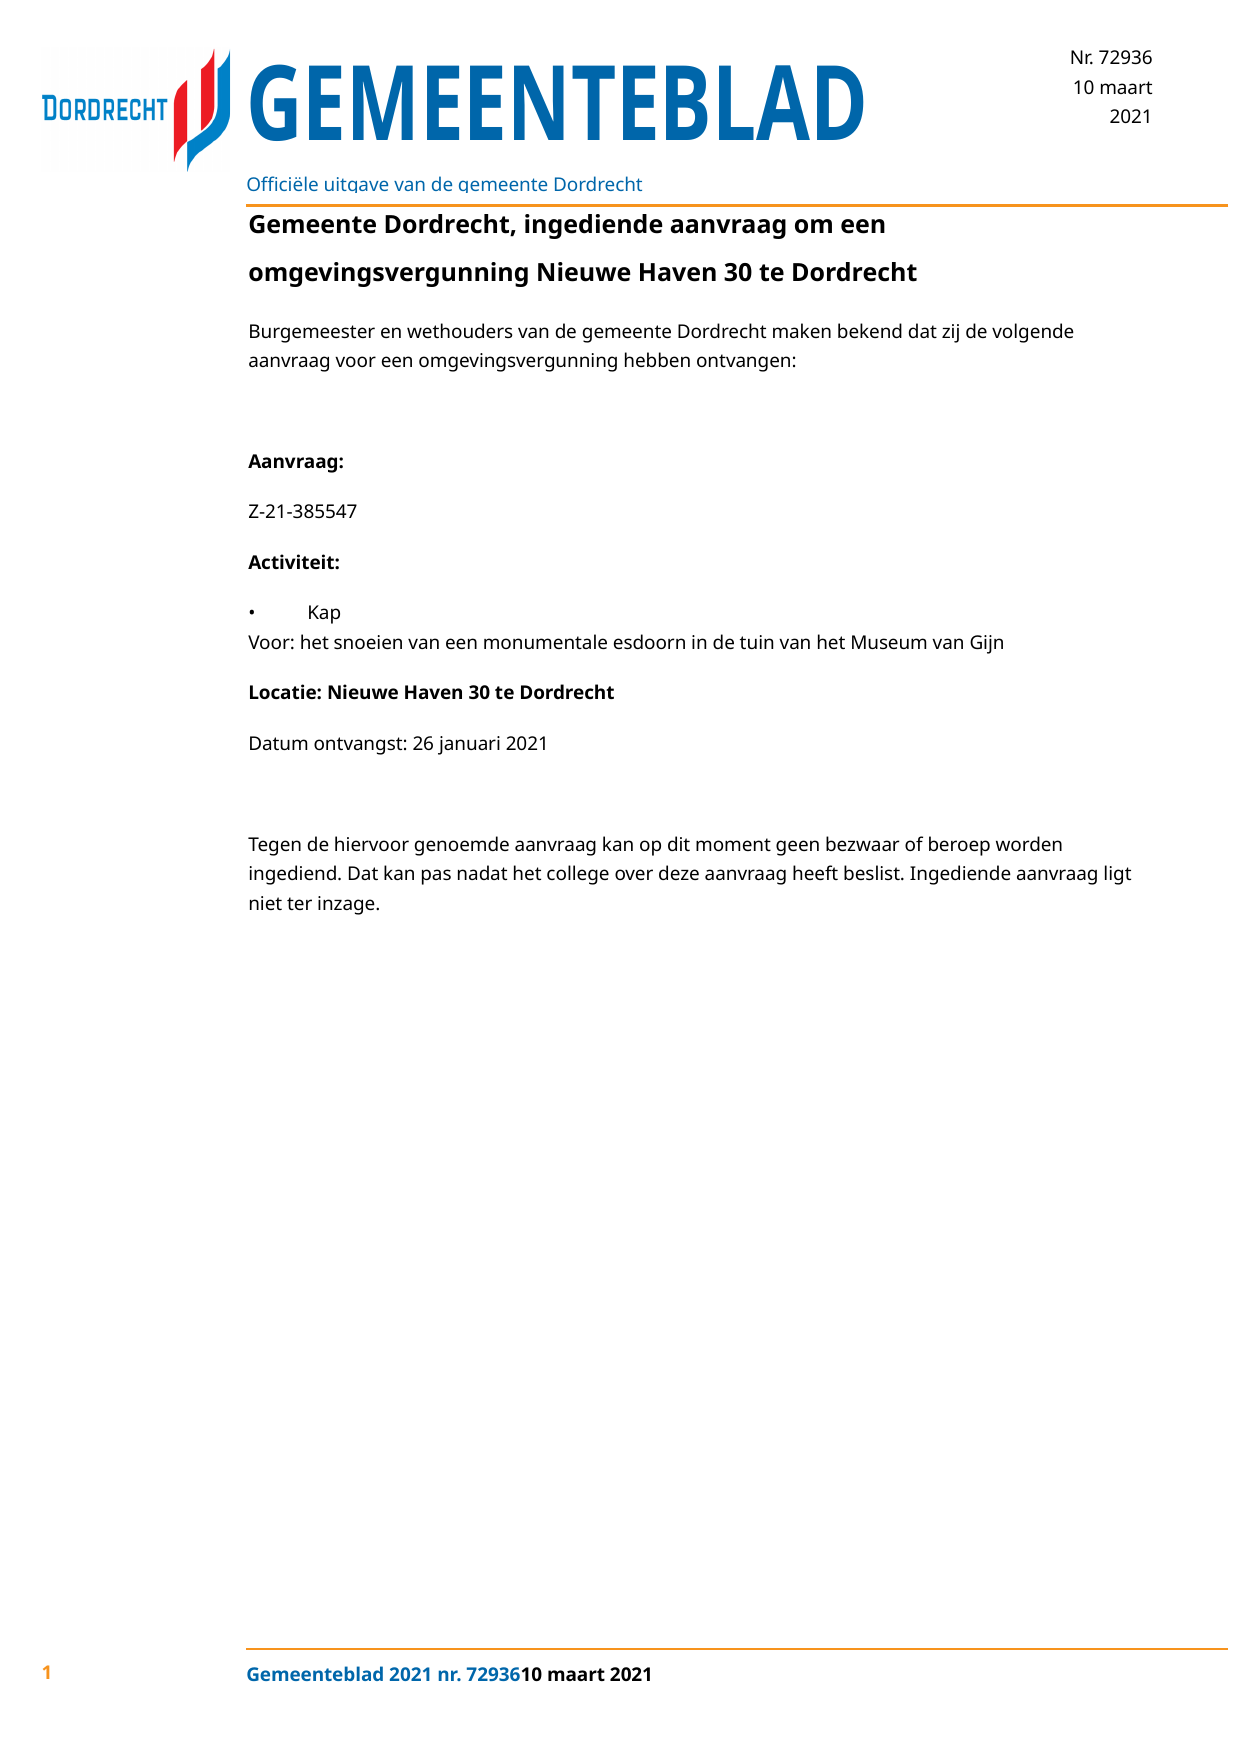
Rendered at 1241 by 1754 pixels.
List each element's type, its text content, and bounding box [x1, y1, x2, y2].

picture [41, 47, 231, 172]
text Gemeente Dordrecht, ingediende aanvraag om een omgevingsvergunning Nieuwe Haven 30 te Dordrecht [248, 207, 1152, 288]
text Activiteit: [248, 549, 1152, 575]
text Tegen de hiervoor genoemde aanvraag kan op dit moment geen bezwaar of beroep worden ingediend. Dat kan pas nadat het college over deze aanvraag heeft beslist. Ingediende aanvraag ligt niet ter inzage. [248, 831, 1152, 916]
text Datum ontvangst: 26 januari 2021 [248, 730, 1152, 756]
text Z-21-385547 [248, 499, 1152, 524]
text Burgemeester en wethouders van de gemeente Dordrecht maken bekend dat zij de volgende aanvraag voor een omgevingsvergunning hebben ontvangen: [248, 318, 1152, 373]
list Kap [248, 599, 1152, 625]
text Locatie: Nieuwe Haven 30 te Dordrecht [248, 679, 1152, 705]
text Voor: het snoeien van een monumentale esdoorn in de tuin van het Museum van Gijn [248, 629, 1152, 655]
text Aanvraag: [248, 448, 1152, 474]
